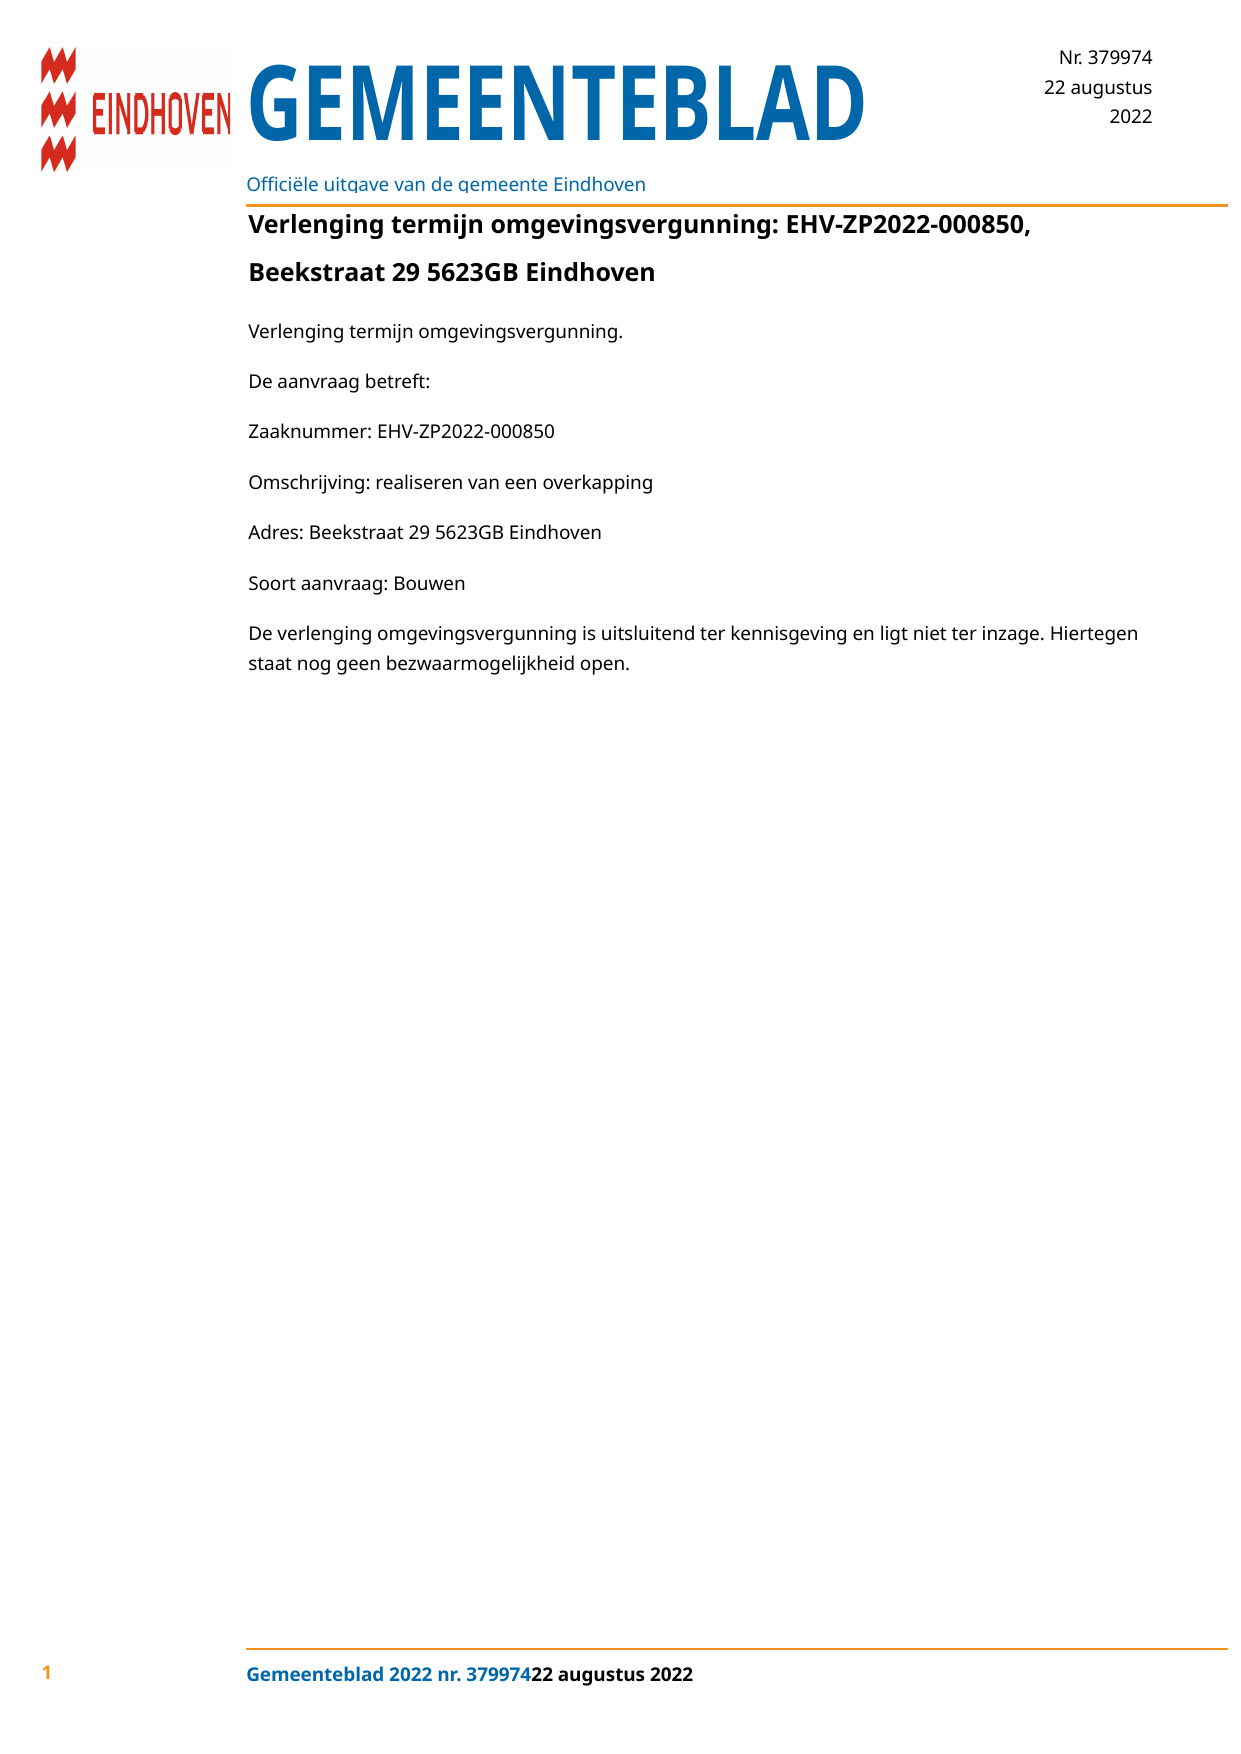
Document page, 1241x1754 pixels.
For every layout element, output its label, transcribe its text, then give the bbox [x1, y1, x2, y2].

text Verlenging termijn omgevingsvergunning. [248, 318, 1152, 344]
text De verlenging omgevingsvergunning is uitsluitend ter kennisgeving en ligt niet ter inzage. Hiertegen staat nog geen bezwaarmogelijkheid open. [248, 620, 1152, 676]
text Omschrijving: realiseren van een overkapping [248, 469, 1152, 495]
text Adres: Beekstraat 29 5623GB Eindhoven [248, 519, 1152, 545]
text Zaaknummer: EHV-ZP2022-000850 [248, 419, 1152, 444]
picture [41, 47, 231, 172]
text Verlenging termijn omgevingsvergunning: EHV-ZP2022-000850, Beekstraat 29 5623GB Eindhoven [248, 207, 1152, 288]
text De aanvraag betreft: [248, 368, 1152, 394]
text Soort aanvraag: Bouwen [248, 570, 1152, 596]
